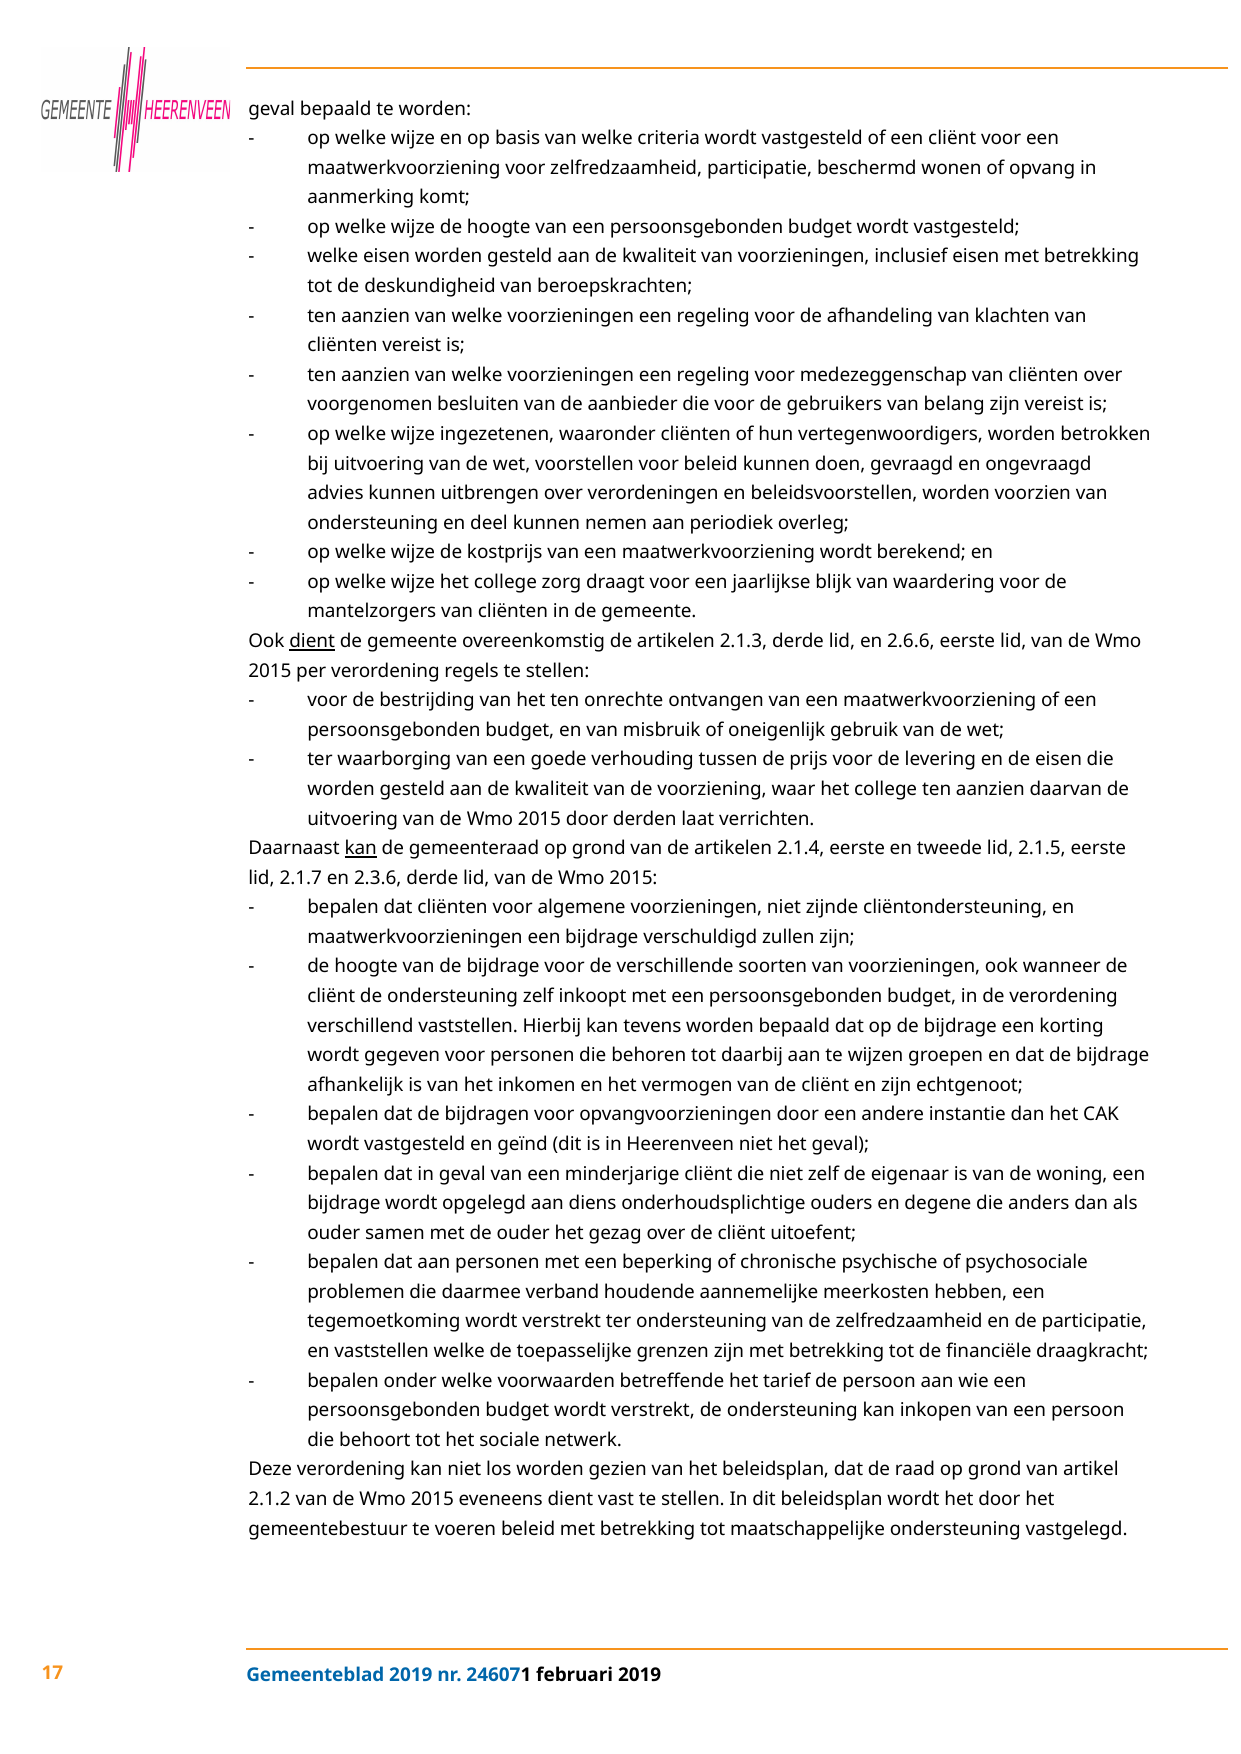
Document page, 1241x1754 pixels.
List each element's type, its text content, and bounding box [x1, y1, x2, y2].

picture [41, 47, 231, 172]
list bepalen dat aan personen met een beperking of chronische psychische of psychosociale problemen die daarmee verband houdende aannemelijke meerkosten hebben, een tegemoetkoming wordt verstrekt ter ondersteuning van de zelfredzaamheid en de participatie, en vaststellen welke de toepasselijke grenzen zijn met betrekking tot de financiële draagkracht; [248, 1248, 1152, 1363]
list op welke wijze en op basis van welke criteria wordt vastgesteld of een cliënt voor een maatwerkvoorziening voor zelfredzaamheid, participatie, beschermd wonen of opvang in aanmerking komt; [248, 124, 1152, 209]
list op welke wijze de hoogte van een persoonsgebonden budget wordt vastgesteld; [248, 213, 1152, 239]
list op welke wijze de kostprijs van een maatwerkvoorziening wordt berekend; en [248, 538, 1152, 564]
text Daarnaast kan de gemeenteraad op grond van de artikelen 2.1.4, eerste en tweede lid, 2.1.5, eerste lid, 2.1.7 en 2.3.6, derde lid, van de Wmo 2015: [248, 834, 1152, 890]
text Ook dient de gemeente overeenkomstig de artikelen 2.1.3, derde lid, en 2.6.6, eerste lid, van de Wmo 2015 per verordening regels te stellen: [248, 627, 1152, 683]
list voor de bestrijding van het ten onrechte ontvangen van een maatwerkvoorziening of een persoonsgebonden budget, en van misbruik of oneigenlijk gebruik van de wet; [248, 686, 1152, 742]
list op welke wijze het college zorg draagt voor een jaarlijkse blijk van waardering voor de mantelzorgers van cliënten in de gemeente. [248, 568, 1152, 623]
text Deze verordening kan niet los worden gezien van het beleidsplan, dat de raad op grond van artikel 2.1.2 van de Wmo 2015 eveneens dient vast te stellen. In dit beleidsplan wordt het door het gemeentebestuur te voeren beleid met betrekking tot maatschappelijke ondersteuning vastgelegd. [248, 1456, 1152, 1541]
list op welke wijze ingezetenen, waaronder cliënten of hun vertegenwoordigers, worden betrokken bij uitvoering van de wet, voorstellen voor beleid kunnen doen, gevraagd en ongevraagd advies kunnen uitbrengen over verordeningen en beleidsvoorstellen, worden voorzien van ondersteuning en deel kunnen nemen aan periodiek overleg; [248, 420, 1152, 535]
list bepalen dat de bijdragen voor opvangvoorzieningen door een andere instantie dan het CAK wordt vastgesteld en geïnd (dit is in Heerenveen niet het geval); [248, 1101, 1152, 1156]
list de hoogte van de bijdrage voor de verschillende soorten van voorzieningen, ook wanneer de cliënt de ondersteuning zelf inkoopt met een persoonsgebonden budget, in de verordening verschillend vaststellen. Hierbij kan tevens worden bepaald dat op de bijdrage een korting wordt gegeven voor personen die behoren tot daarbij aan te wijzen groepen en dat de bijdrage afhankelijk is van het inkomen en het vermogen van de cliënt en zijn echtgenoot; [248, 953, 1152, 1097]
list ter waarborging van een goede verhouding tussen de prijs voor de levering en de eisen die worden gesteld aan de kwaliteit van de voorziening, waar het college ten aanzien daarvan de uitvoering van de Wmo 2015 door derden laat verrichten. [248, 746, 1152, 831]
list bepalen dat cliënten voor algemene voorzieningen, niet zijnde cliëntondersteuning, en maatwerkvoorzieningen een bijdrage verschuldigd zullen zijn; [248, 893, 1152, 949]
list welke eisen worden gesteld aan de kwaliteit van voorzieningen, inclusief eisen met betrekking tot de deskundigheid van beroepskrachten; [248, 243, 1152, 298]
list ten aanzien van welke voorzieningen een regeling voor de afhandeling van klachten van cliënten vereist is; [248, 302, 1152, 357]
text geval bepaald te worden: [248, 95, 1152, 121]
list ten aanzien van welke voorzieningen een regeling voor medezeggenschap van cliënten over voorgenomen besluiten van de aanbieder die voor de gebruikers van belang zijn vereist is; [248, 361, 1152, 416]
list bepalen onder welke voorwaarden betreffende het tarief de persoon aan wie een persoonsgebonden budget wordt verstrekt, de ondersteuning kan inkopen van een persoon die behoort tot het sociale netwerk. [248, 1367, 1152, 1452]
list bepalen dat in geval van een minderjarige cliënt die niet zelf de eigenaar is van de woning, een bijdrage wordt opgelegd aan diens onderhoudsplichtige ouders en degene die anders dan als ouder samen met de ouder het gezag over de cliënt uitoefent; [248, 1160, 1152, 1245]
